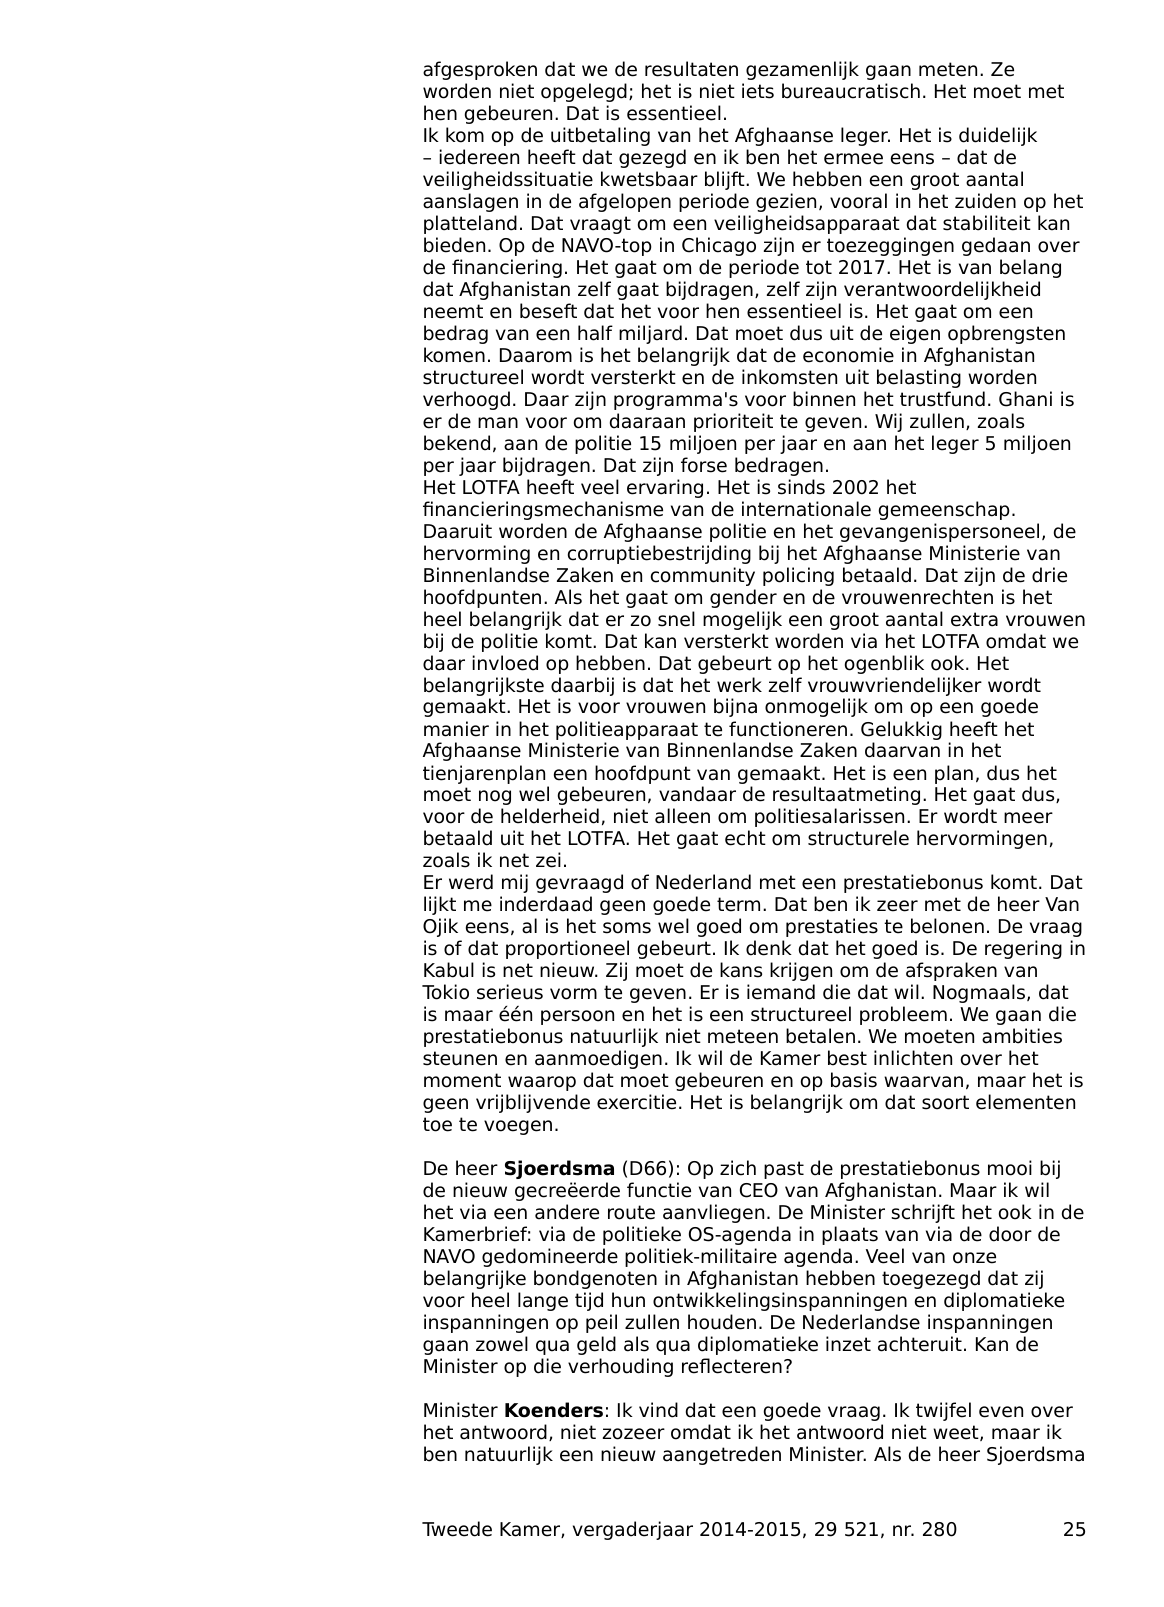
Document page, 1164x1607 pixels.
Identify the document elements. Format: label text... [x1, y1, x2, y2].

text Minister Koenders: Ik vind dat een goede vraag. Ik twijfel even over het antwoord, niet zozeer omdat ik het antwoord niet weet, maar ik ben natuurlijk een nieuw aangetreden Minister. Als de heer Sjoerdsma [422, 1400, 1087, 1466]
text Ik kom op de uitbetaling van het Afghaanse leger. Het is duidelijk – iedereen heeft dat gezegd en ik ben het ermee eens – dat de veiligheidssituatie kwetsbaar blijft. We hebben een groot aantal aanslagen in de afgelopen periode gezien, vooral in het zuiden op het platteland. Dat vraagt om een veiligheidsapparaat dat stabiliteit kan bieden. Op de NAVO-top in Chicago zijn er toezeggingen gedaan over de financiering. Het gaat om de periode tot 2017. Het is van belang dat Afghanistan zelf gaat bijdragen, zelf zijn verantwoordelijkheid neemt en beseft dat het voor hen essentieel is. Het gaat om een bedrag van een half miljard. Dat moet dus uit de eigen opbrengsten komen. Daarom is het belangrijk dat de economie in Afghanistan structureel wordt versterkt en de inkomsten uit belasting worden verhoogd. Daar zijn programma's voor binnen het trustfund. Ghani is er de man voor om daaraan prioriteit te geven. Wij zullen, zoals bekend, aan de politie 15 miljoen per jaar en aan het leger 5 miljoen per jaar bijdragen. Dat zijn forse bedragen. [422, 125, 1087, 477]
text afgesproken dat we de resultaten gezamenlijk gaan meten. Ze worden niet opgelegd; het is niet iets bureaucratisch. Het moet met hen gebeuren. Dat is essentieel. [422, 59, 1087, 125]
text Het LOTFA heeft veel ervaring. Het is sinds 2002 het financieringsmechanisme van de internationale gemeenschap. Daaruit worden de Afghaanse politie en het gevangenispersoneel, de hervorming en corruptiebestrijding bij het Afghaanse Ministerie van Binnenlandse Zaken en community policing betaald. Dat zijn de drie hoofdpunten. Als het gaat om gender en de vrouwenrechten is het heel belangrijk dat er zo snel mogelijk een groot aantal extra vrouwen bij de politie komt. Dat kan versterkt worden via het LOTFA omdat we daar invloed op hebben. Dat gebeurt op het ogenblik ook. Het belangrijkste daarbij is dat het werk zelf vrouwvriendelijker wordt gemaakt. Het is voor vrouwen bijna onmogelijk om op een goede manier in het politieapparaat te functioneren. Gelukkig heeft het Afghaanse Ministerie van Binnenlandse Zaken daarvan in het tienjarenplan een hoofdpunt van gemaakt. Het is een plan, dus het moet nog wel gebeuren, vandaar de resultaatmeting. Het gaat dus, voor de helderheid, niet alleen om politiesalarissen. Er wordt meer betaald uit het LOTFA. Het gaat echt om structurele hervormingen, zoals ik net zei. [422, 477, 1087, 872]
text Er werd mij gevraagd of Nederland met een prestatiebonus komt. Dat lijkt me inderdaad geen goede term. Dat ben ik zeer met de heer Van Ojik eens, al is het soms wel goed om prestaties te belonen. De vraag is of dat proportioneel gebeurt. Ik denk dat het goed is. De regering in Kabul is net nieuw. Zij moet de kans krijgen om de afspraken van Tokio serieus vorm te geven. Er is iemand die dat wil. Nogmaals, dat is maar één persoon en het is een structureel probleem. We gaan die prestatiebonus natuurlijk niet meteen betalen. We moeten ambities steunen en aanmoedigen. Ik wil de Kamer best inlichten over het moment waarop dat moet gebeuren en op basis waarvan, maar het is geen vrijblijvende exercitie. Het is belangrijk om dat soort elementen toe te voegen. [422, 872, 1087, 1136]
text De heer Sjoerdsma (D66): Op zich past de prestatiebonus mooi bij de nieuw gecreëerde functie van CEO van Afghanistan. Maar ik wil het via een andere route aanvliegen. De Minister schrijft het ook in de Kamerbrief: via de politieke OS-agenda in plaats van via de door de NAVO gedomineerde politiek-militaire agenda. Veel van onze belangrijke bondgenoten in Afghanistan hebben toegezegd dat zij voor heel lange tijd hun ontwikkelingsinspanningen en diplomatieke inspanningen op peil zullen houden. De Nederlandse inspanningen gaan zowel qua geld als qua diplomatieke inzet achteruit. Kan de Minister op die verhouding reflecteren? [422, 1158, 1087, 1378]
